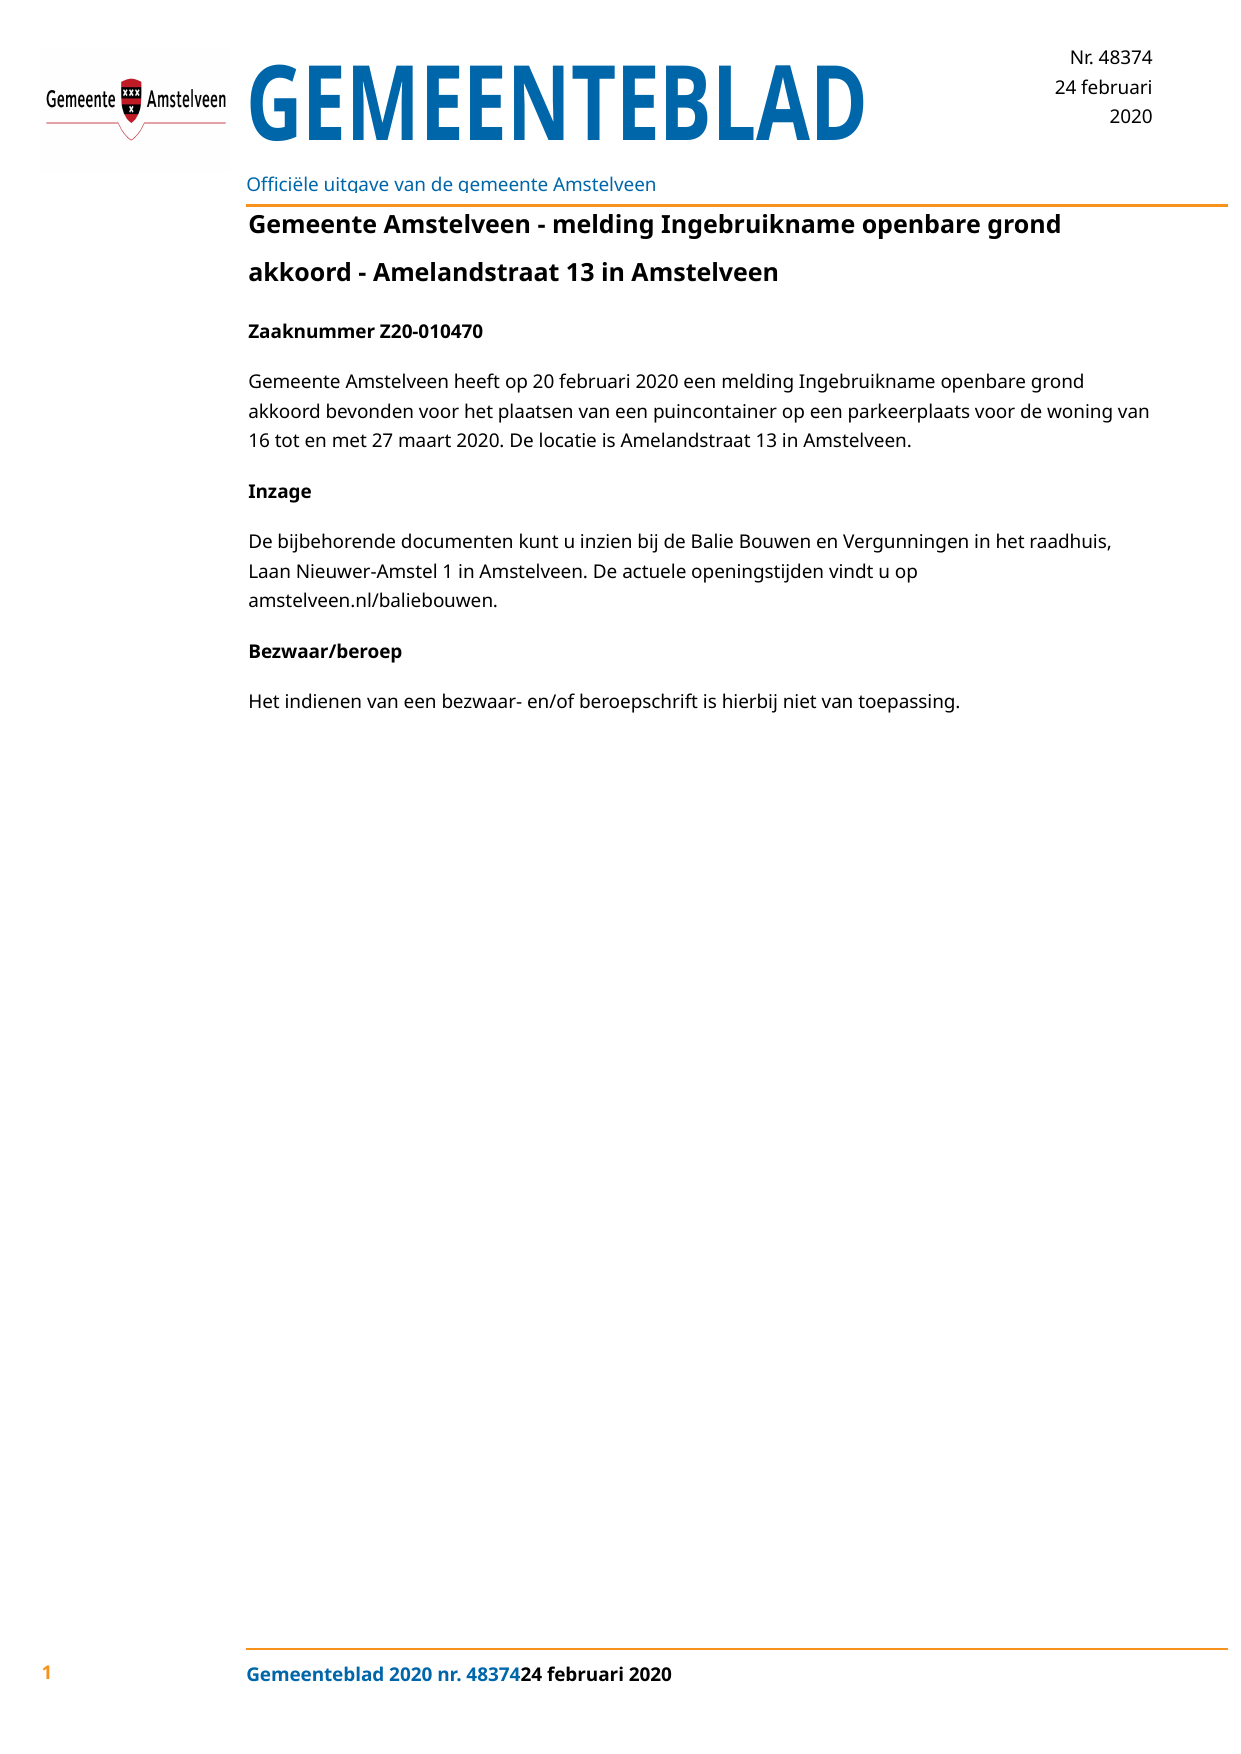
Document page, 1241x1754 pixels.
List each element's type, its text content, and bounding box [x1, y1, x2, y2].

text Gemeente Amstelveen - melding Ingebruikname openbare grond akkoord - Amelandstraat 13 in Amstelveen [248, 207, 1152, 288]
text De bijbehorende documenten kunt u inzien bij de Balie Bouwen en Vergunningen in het raadhuis, Laan Nieuwer-Amstel 1 in Amstelveen. De actuele openingstijden vindt u op amstelveen.nl/baliebouwen. [248, 528, 1152, 613]
text Inzage [248, 478, 1152, 504]
text Gemeente Amstelveen heeft op 20 februari 2020 een melding Ingebruikname openbare grond akkoord bevonden voor het plaatsen van een puincontainer op een parkeerplaats voor de woning van 16 tot en met 27 maart 2020. De locatie is Amelandstraat 13 in Amstelveen. [248, 368, 1152, 453]
text Bezwaar/beroep [248, 638, 1152, 664]
text Zaaknummer Z20-010470 [248, 318, 1152, 344]
picture [41, 47, 231, 172]
text Het indienen van een bezwaar- en/of beroepschrift is hierbij niet van toepassing. [248, 688, 1152, 714]
